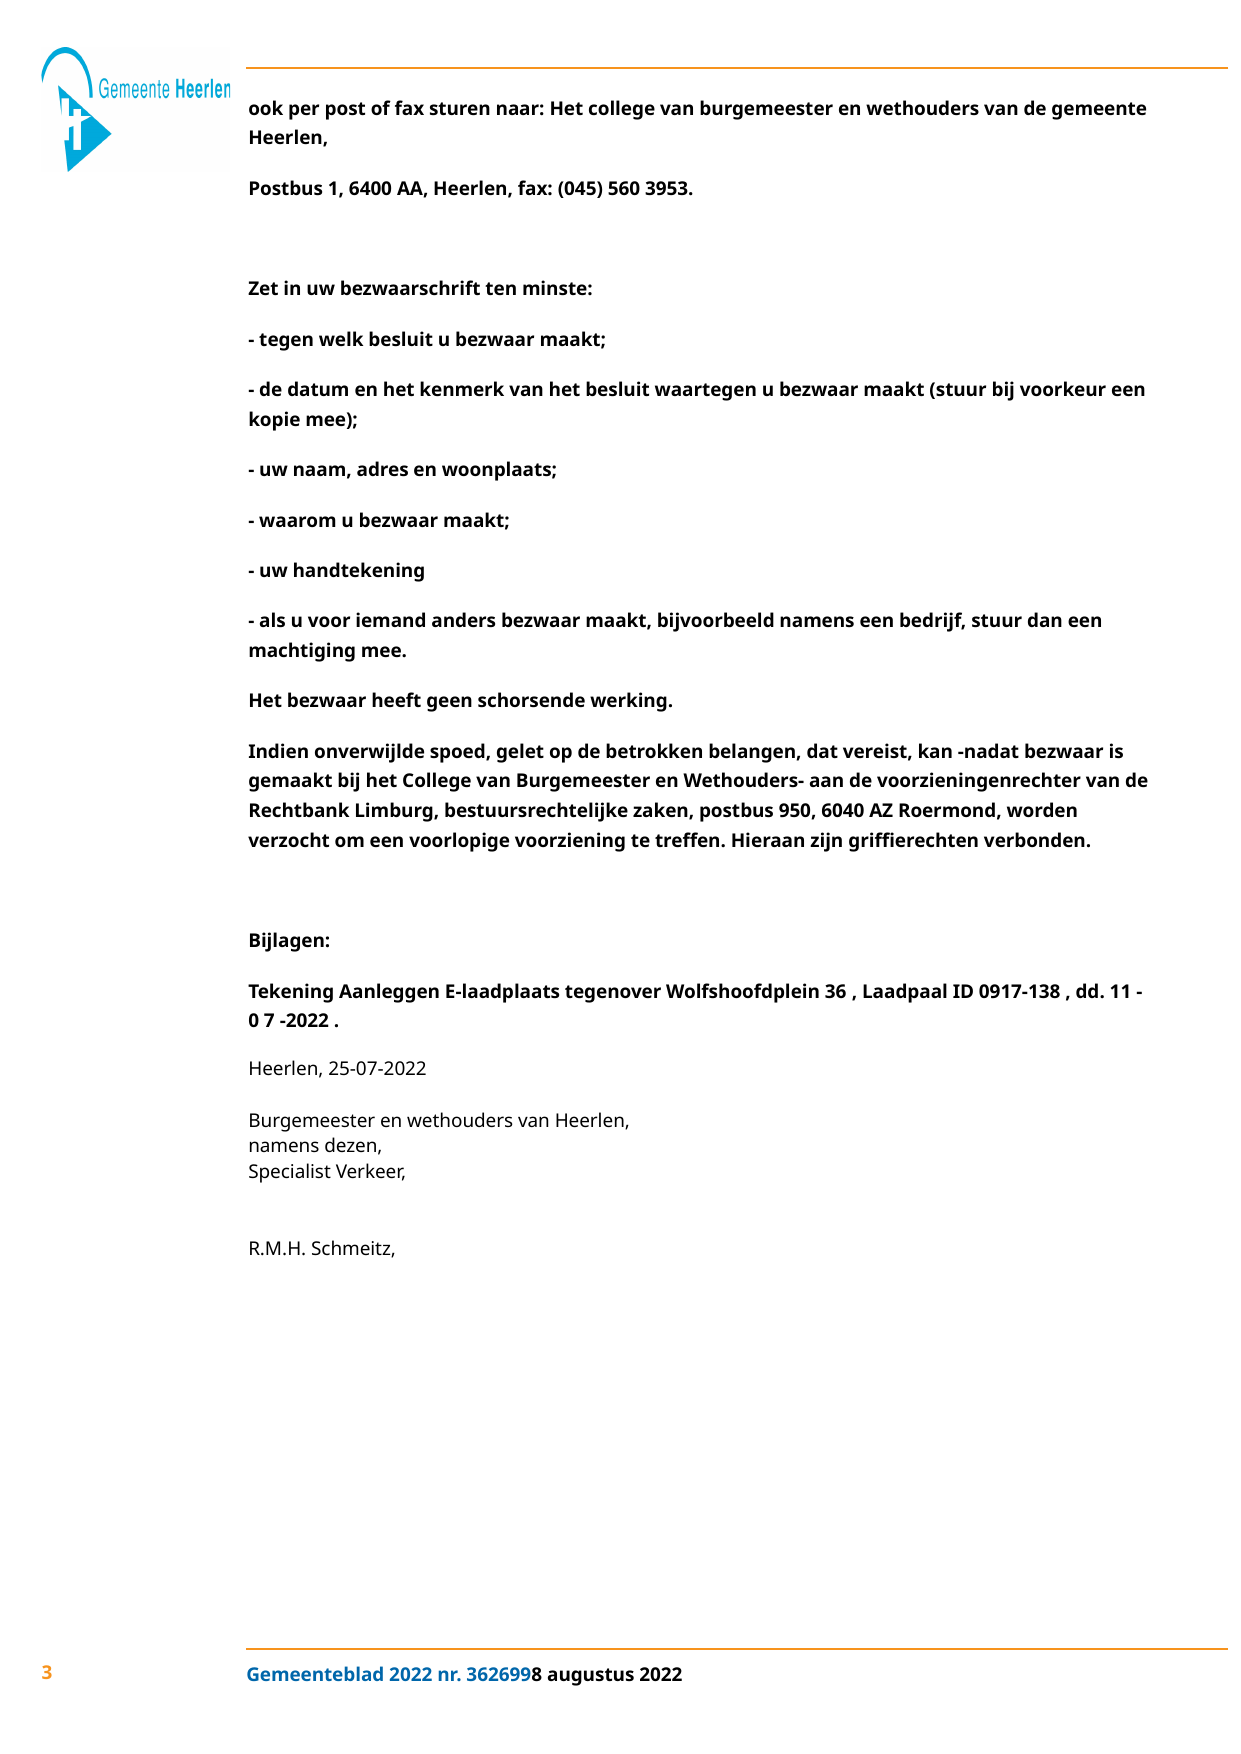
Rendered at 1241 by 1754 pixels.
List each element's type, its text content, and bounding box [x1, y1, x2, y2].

text Specialist Verkeer, [248, 1158, 1152, 1184]
text - waarom u bezwaar maakt; [248, 507, 1152, 533]
text namens dezen, [248, 1133, 1152, 1158]
text Zet in uw bezwaarschrift ten minste: [248, 276, 1152, 301]
text Het bezwaar heeft geen schorsende werking. [248, 688, 1152, 713]
text R.M.H. Schmeitz, [248, 1236, 1152, 1261]
text - als u voor iemand anders bezwaar maakt, bijvoorbeeld namens een bedrijf, stuur dan een machtiging mee. [248, 608, 1152, 663]
text Bijlagen: [248, 928, 1152, 953]
text - de datum en het kenmerk van het besluit waartegen u bezwaar maakt (stuur bij voorkeur een kopie mee); [248, 376, 1152, 432]
picture [41, 47, 231, 172]
text - tegen welk besluit u bezwaar maakt; [248, 326, 1152, 352]
text Heerlen, 25-07-2022 [248, 1056, 1152, 1081]
text Tekening Aanleggen E-laadplaats tegenover Wolfshoofdplein 36 , Laadpaal ID 0917-138 , dd. 11 -0 7 -2022 . [248, 978, 1152, 1033]
text Indien onverwijlde spoed, gelet op de betrokken belangen, dat vereist, kan -nadat bezwaar is gemaakt bij het College van Burgemeester en Wethouders- aan de voorzieningenrechter van de Rechtbank Limburg, bestuursrechtelijke zaken, postbus 950, 6040 AZ Roermond, worden verzocht om een voorlopige voorziening te treffen. Hieraan zijn griffierechten verbonden. [248, 738, 1152, 853]
text Postbus 1, 6400 AA, Heerlen, fax: (045) 560 3953. [248, 175, 1152, 201]
text - uw handtekening [248, 557, 1152, 583]
text ook per post of fax sturen naar: Het college van burgemeester en wethouders van de gemeente Heerlen, [248, 95, 1152, 150]
picture [41, 47, 59, 70]
text - uw naam, adres en woonplaats; [248, 456, 1152, 482]
text Burgemeester en wethouders van Heerlen, [248, 1107, 1152, 1133]
